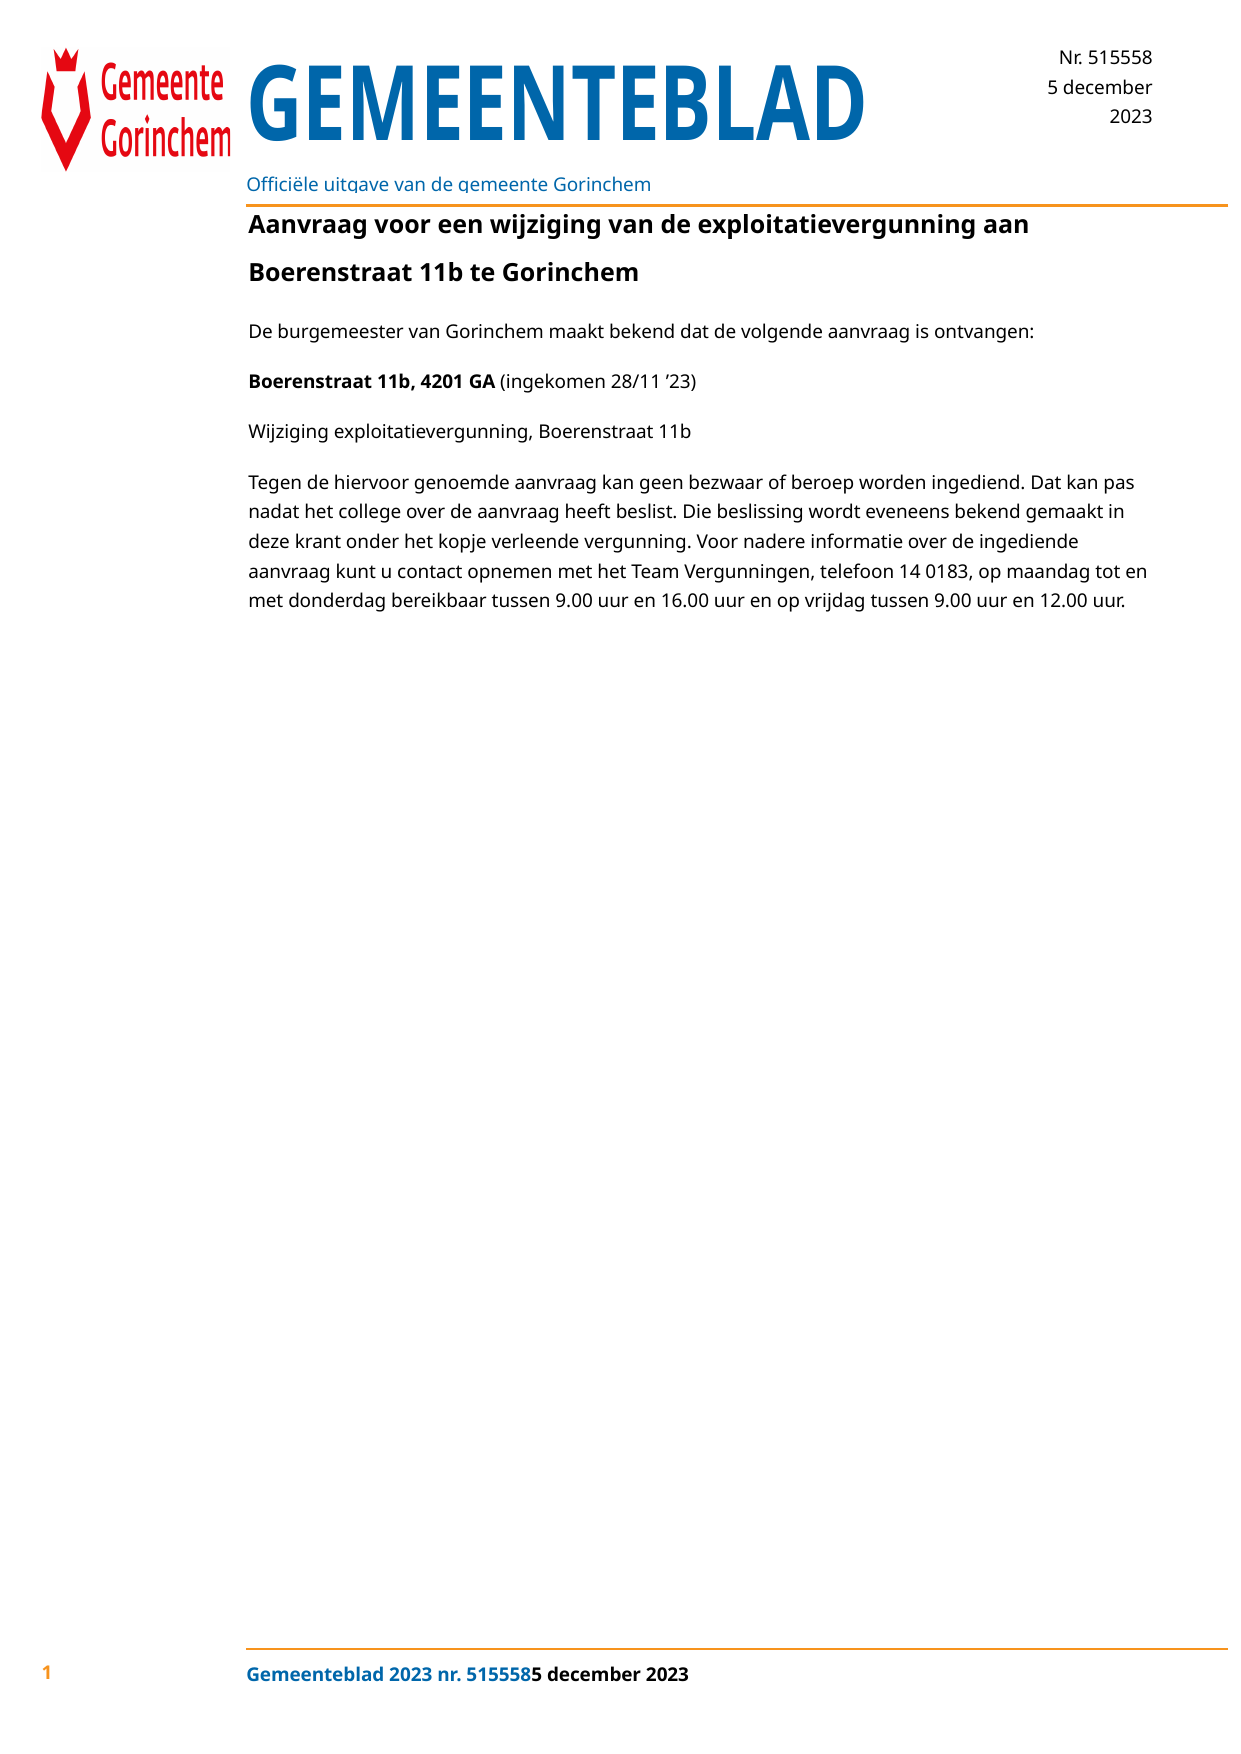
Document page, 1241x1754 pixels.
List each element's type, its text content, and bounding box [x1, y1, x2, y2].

text De burgemeester van Gorinchem maakt bekend dat de volgende aanvraag is ontvangen: [248, 318, 1152, 344]
text Aanvraag voor een wijziging van de exploitatievergunning aan Boerenstraat 11b te Gorinchem [248, 207, 1152, 288]
text Tegen de hiervoor genoemde aanvraag kan geen bezwaar of beroep worden ingediend. Dat kan pas nadat het college over de aanvraag heeft beslist. Die beslissing wordt eveneens bekend gemaakt in deze krant onder het kopje verleende vergunning. Voor nadere informatie over de ingediende aanvraag kunt u contact opnemen met het Team Vergunningen, telefoon 14 0183, op maandag tot en met donderdag bereikbaar tussen 9.00 uur en 16.00 uur en op vrijdag tussen 9.00 uur en 12.00 uur. [248, 469, 1152, 613]
text Boerenstraat 11b, 4201 GA (ingekomen 28/11 ’23) [248, 368, 1152, 394]
picture [41, 47, 231, 172]
text Wijziging exploitatievergunning, Boerenstraat 11b [248, 419, 1152, 444]
